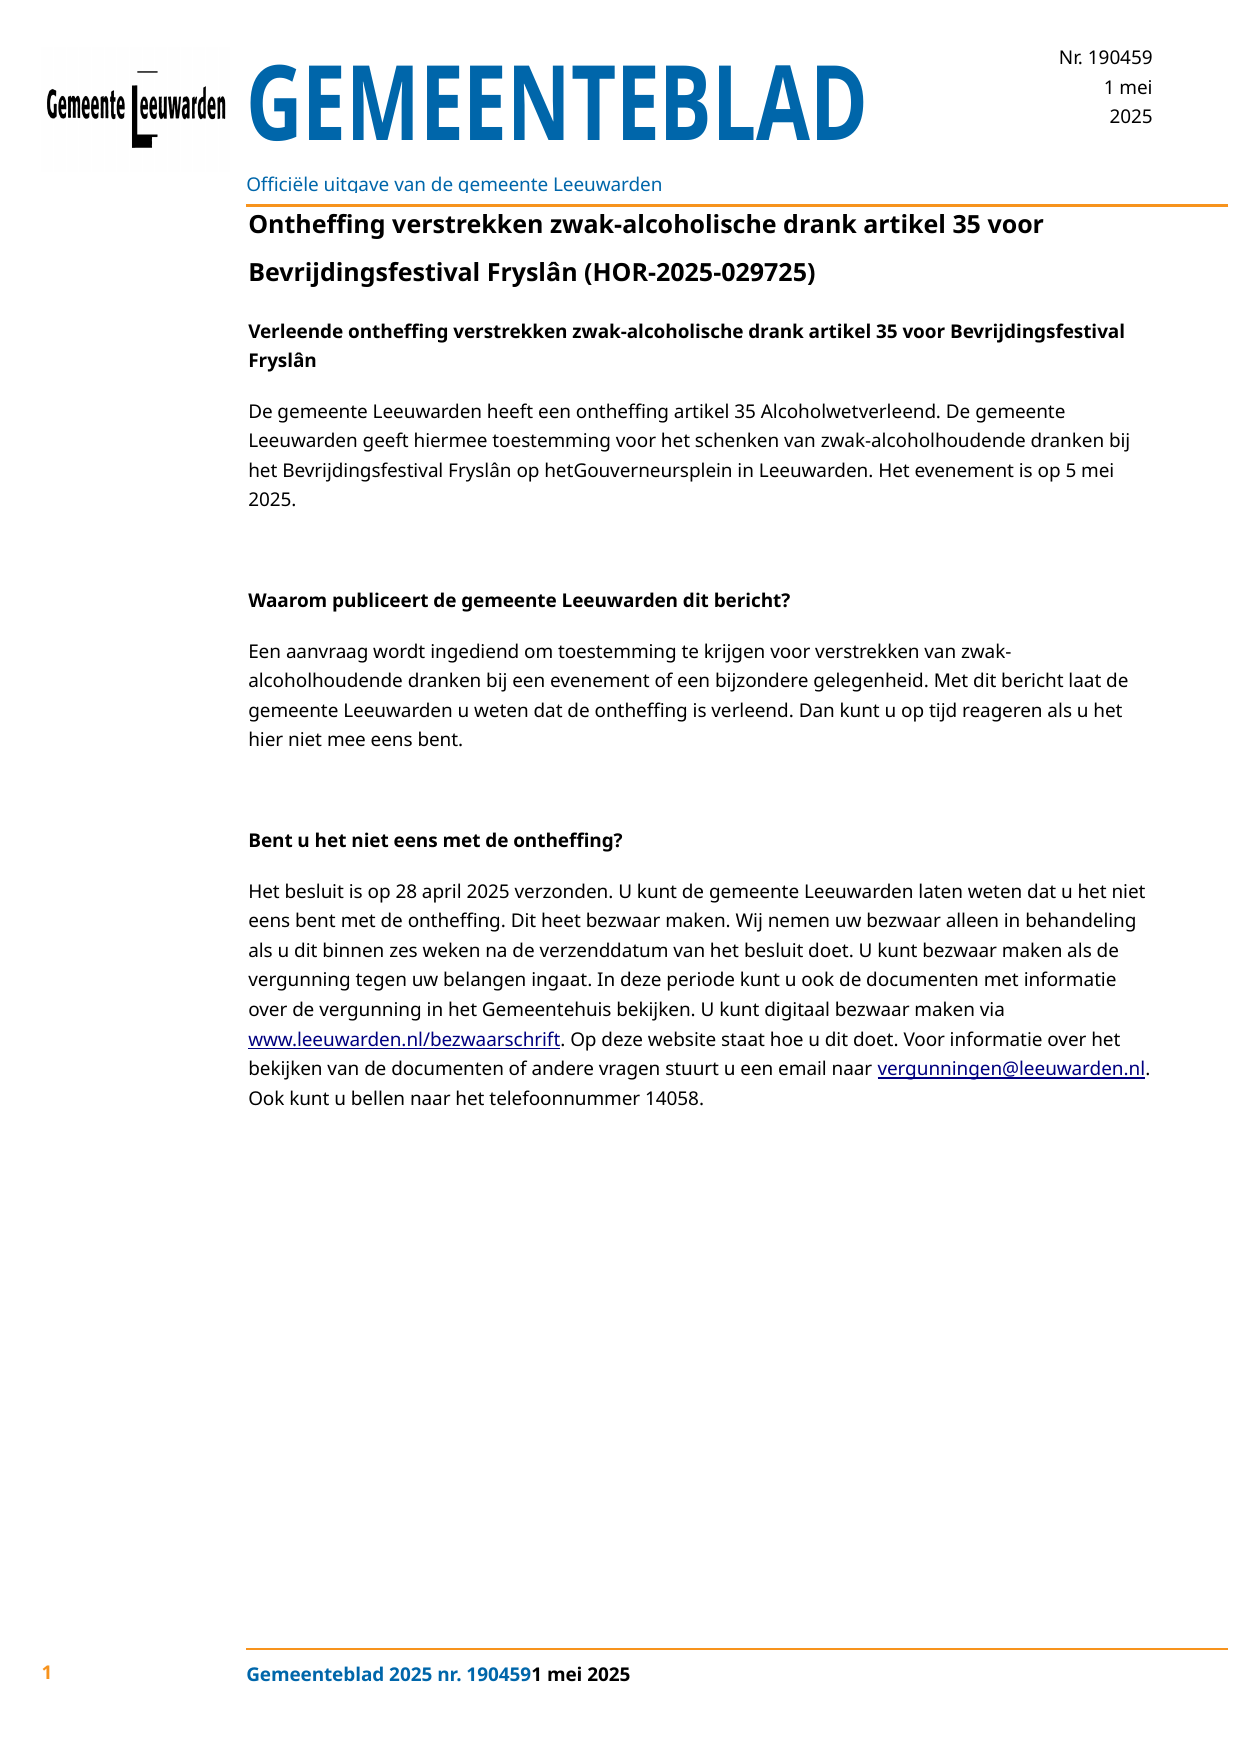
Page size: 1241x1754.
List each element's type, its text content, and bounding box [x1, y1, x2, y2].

text Bent u het niet eens met de ontheffing? [248, 827, 1152, 853]
picture [41, 47, 231, 172]
text Waarom publiceert de gemeente Leeuwarden dit bericht? [248, 587, 1152, 613]
text Verleende ontheffing verstrekken zwak-alcoholische drank artikel 35 voor Bevrijdingsfestival Fryslân [248, 318, 1152, 373]
text Het besluit is op 28 april 2025 verzonden. U kunt de gemeente Leeuwarden laten weten dat u het niet eens bent met de ontheffing. Dit heet bezwaar maken. Wij nemen uw bezwaar alleen in behandeling als u dit binnen zes weken na de verzenddatum van het besluit doet. U kunt bezwaar maken als de vergunning tegen uw belangen ingaat. In deze periode kunt u ook de documenten met informatie over de vergunning in het Gemeentehuis bekijken. U kunt digitaal bezwaar maken via www.leeuwarden.nl/bezwaarschrift. Op deze website staat hoe u dit doet. Voor informatie over het bekijken van de documenten of andere vragen stuurt u een email naar vergunningen@leeuwarden.nl. Ook kunt u bellen naar het telefoonnummer 14058. [248, 878, 1152, 1111]
text Een aanvraag wordt ingediend om toestemming te krijgen voor verstrekken van zwak-alcoholhoudende dranken bij een evenement of een bijzondere gelegenheid. Met dit bericht laat de gemeente Leeuwarden u weten dat de ontheffing is verleend. Dan kunt u op tijd reageren als u het hier niet mee eens bent. [248, 638, 1152, 752]
text Ontheffing verstrekken zwak-alcoholische drank artikel 35 voor Bevrijdingsfestival Fryslân (HOR-2025-029725) [248, 207, 1152, 288]
text De gemeente Leeuwarden heeft een ontheffing artikel 35 Alcoholwetverleend. De gemeente Leeuwarden geeft hiermee toestemming voor het schenken van zwak-alcoholhoudende dranken bij het Bevrijdingsfestival Fryslân op hetGouverneursplein in Leeuwarden. Het evenement is op 5 mei 2025. [248, 398, 1152, 512]
